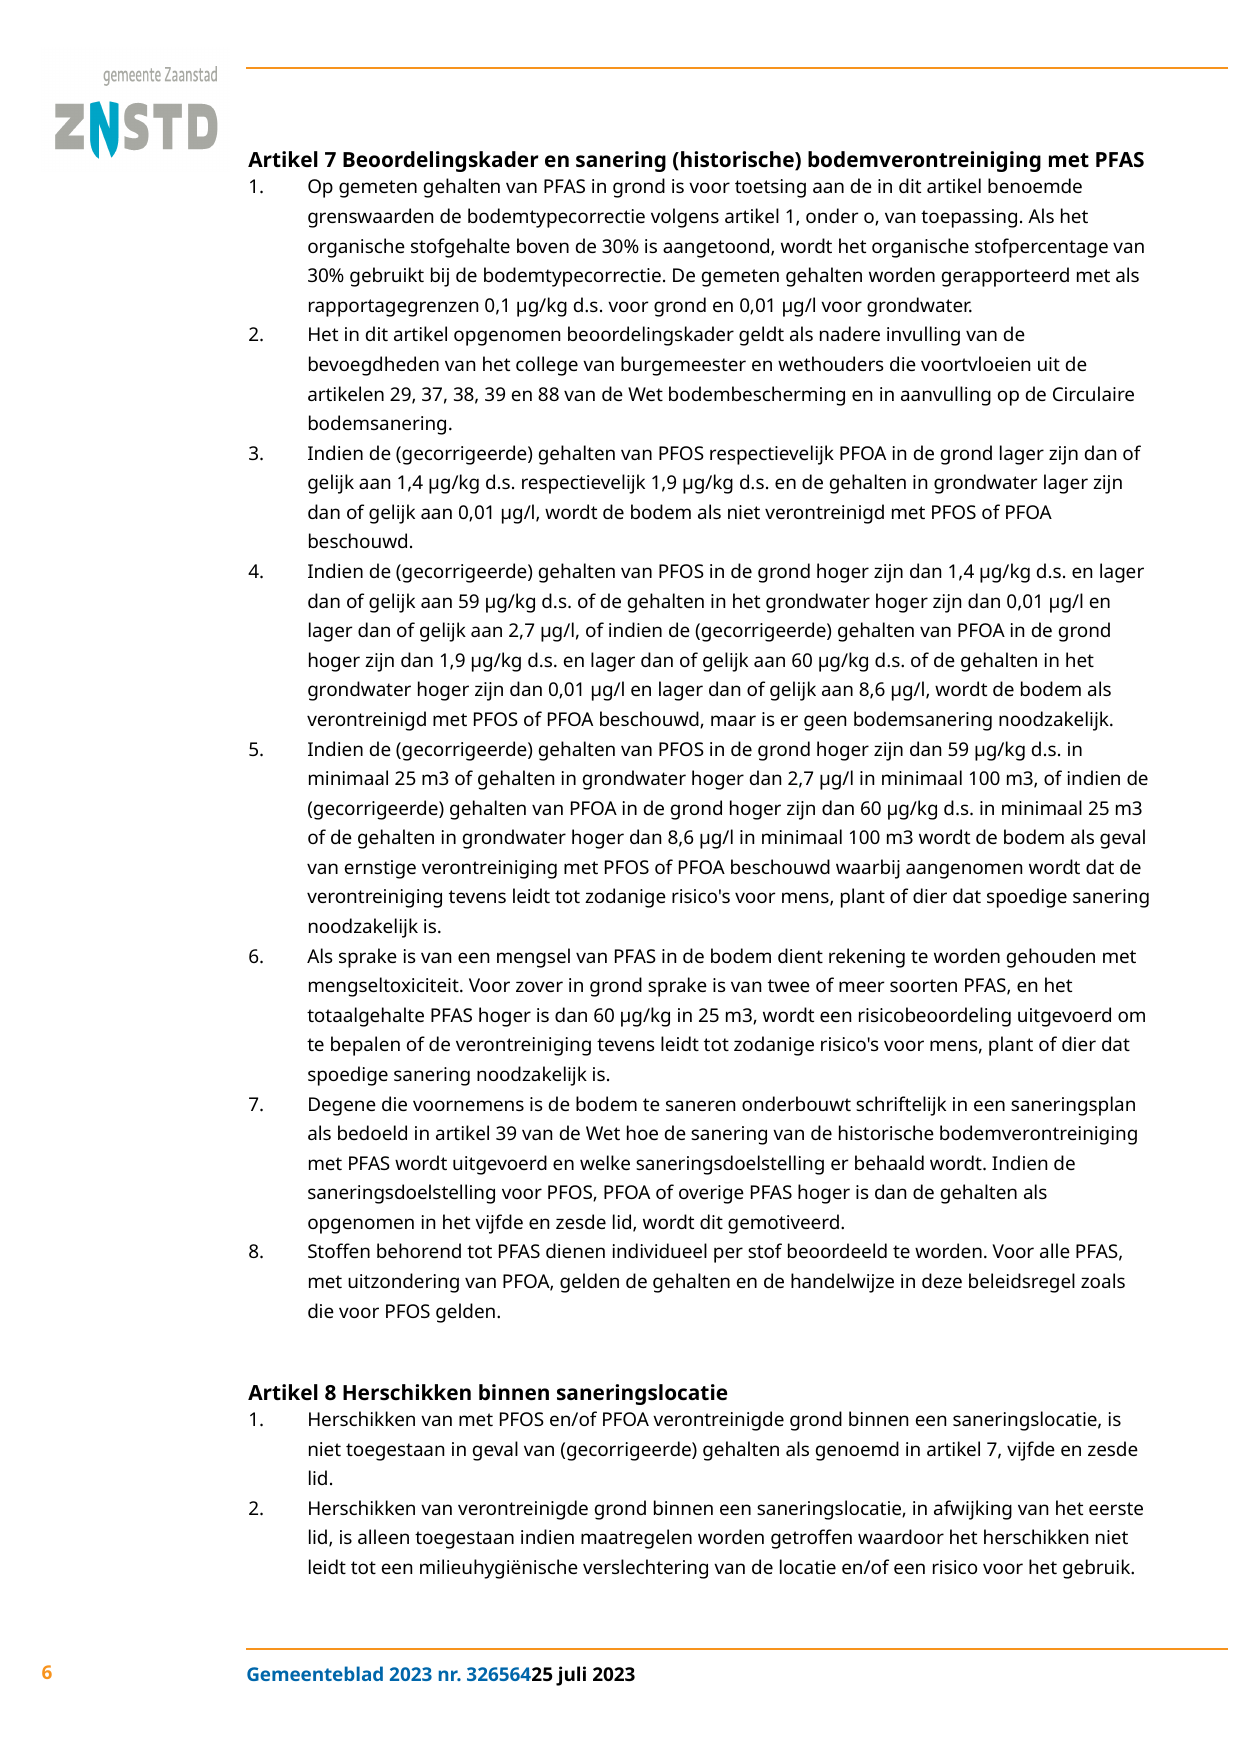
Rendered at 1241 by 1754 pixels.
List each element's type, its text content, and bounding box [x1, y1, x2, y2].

picture [41, 47, 231, 172]
text Artikel 7 Beoordelingskader en sanering (historische) bodemverontreiniging met PFAS [248, 145, 1152, 174]
list Stoffen behorend tot PFAS dienen individueel per stof beoordeeld te worden. Voor alle PFAS, met uitzondering van PFOA, gelden de gehalten en de handelwijze in deze beleidsregel zoals die voor PFOS gelden. [248, 1239, 1152, 1323]
text Artikel 8 Herschikken binnen saneringslocatie [248, 1378, 1152, 1406]
list Het in dit artikel opgenomen beoordelingskader geldt als nadere invulling van de bevoegdheden van het college van burgemeester en wethouders die voortvloeien uit de artikelen 29, 37, 38, 39 en 88 van de Wet bodembescherming en in aanvulling op de Circulaire bodemsanering. [248, 322, 1152, 436]
list Herschikken van met PFOS en/of PFOA verontreinigde grond binnen een saneringslocatie, is niet toegestaan in geval van (gecorrigeerde) gehalten als genoemd in artikel 7, vijfde en zesde lid. [248, 1406, 1152, 1491]
list Als sprake is van een mengsel van PFAS in de bodem dient rekening te worden gehouden met mengseltoxiciteit. Voor zover in grond sprake is van twee of meer soorten PFAS, en het totaalgehalte PFAS hoger is dan 60 µg/kg in 25 m3, wordt een risicobeoordeling uitgevoerd om te bepalen of de verontreiniging tevens leidt tot zodanige risico's voor mens, plant of dier dat spoedige sanering noodzakelijk is. [248, 943, 1152, 1087]
list Indien de (gecorrigeerde) gehalten van PFOS in de grond hoger zijn dan 59 µg/kg d.s. in minimaal 25 m3 of gehalten in grondwater hoger dan 2,7 µg/l in minimaal 100 m3, of indien de (gecorrigeerde) gehalten van PFOA in de grond hoger zijn dan 60 µg/kg d.s. in minimaal 25 m3 of de gehalten in grondwater hoger dan 8,6 µg/l in minimaal 100 m3 wordt de bodem als geval van ernstige verontreiniging met PFOS of PFOA beschouwd waarbij aangenomen wordt dat de verontreiniging tevens leidt tot zodanige risico's voor mens, plant of dier dat spoedige sanering noodzakelijk is. [248, 736, 1152, 939]
list Indien de (gecorrigeerde) gehalten van PFOS in de grond hoger zijn dan 1,4 µg/kg d.s. en lager dan of gelijk aan 59 µg/kg d.s. of de gehalten in het grondwater hoger zijn dan 0,01 µg/l en lager dan of gelijk aan 2,7 µg/l, of indien de (gecorrigeerde) gehalten van PFOA in de grond hoger zijn dan 1,9 µg/kg d.s. en lager dan of gelijk aan 60 µg/kg d.s. of de gehalten in het grondwater hoger zijn dan 0,01 µg/l en lager dan of gelijk aan 8,6 µg/l, wordt de bodem als verontreinigd met PFOS of PFOA beschouwd, maar is er geen bodemsanering noodzakelijk. [248, 558, 1152, 732]
list Degene die voornemens is de bodem te saneren onderbouwt schriftelijk in een saneringsplan als bedoeld in artikel 39 van de Wet hoe de sanering van de historische bodemverontreiniging met PFAS wordt uitgevoerd en welke saneringsdoelstelling er behaald wordt. Indien de saneringsdoelstelling voor PFOS, PFOA of overige PFAS hoger is dan de gehalten als opgenomen in het vijfde en zesde lid, wordt dit gemotiveerd. [248, 1091, 1152, 1235]
list Indien de (gecorrigeerde) gehalten van PFOS respectievelijk PFOA in de grond lager zijn dan of gelijk aan 1,4 µg/kg d.s. respectievelijk 1,9 µg/kg d.s. en de gehalten in grondwater lager zijn dan of gelijk aan 0,01 µg/l, wordt de bodem als niet verontreinigd met PFOS of PFOA beschouwd. [248, 440, 1152, 554]
list Op gemeten gehalten van PFAS in grond is voor toetsing aan de in dit artikel benoemde grenswaarden de bodemtypecorrectie volgens artikel 1, onder o, van toepassing. Als het organische stofgehalte boven de 30% is aangetoond, wordt het organische stofpercentage van 30% gebruikt bij de bodemtypecorrectie. De gemeten gehalten worden gerapporteerd met als rapportagegrenzen 0,1 µg/kg d.s. voor grond en 0,01 µg/l voor grondwater. [248, 174, 1152, 318]
list Herschikken van verontreinigde grond binnen een saneringslocatie, in afwijking van het eerste lid, is alleen toegestaan indien maatregelen worden getroffen waardoor het herschikken niet leidt tot een milieuhygiënische verslechtering van de locatie en/of een risico voor het gebruik. [248, 1495, 1152, 1580]
